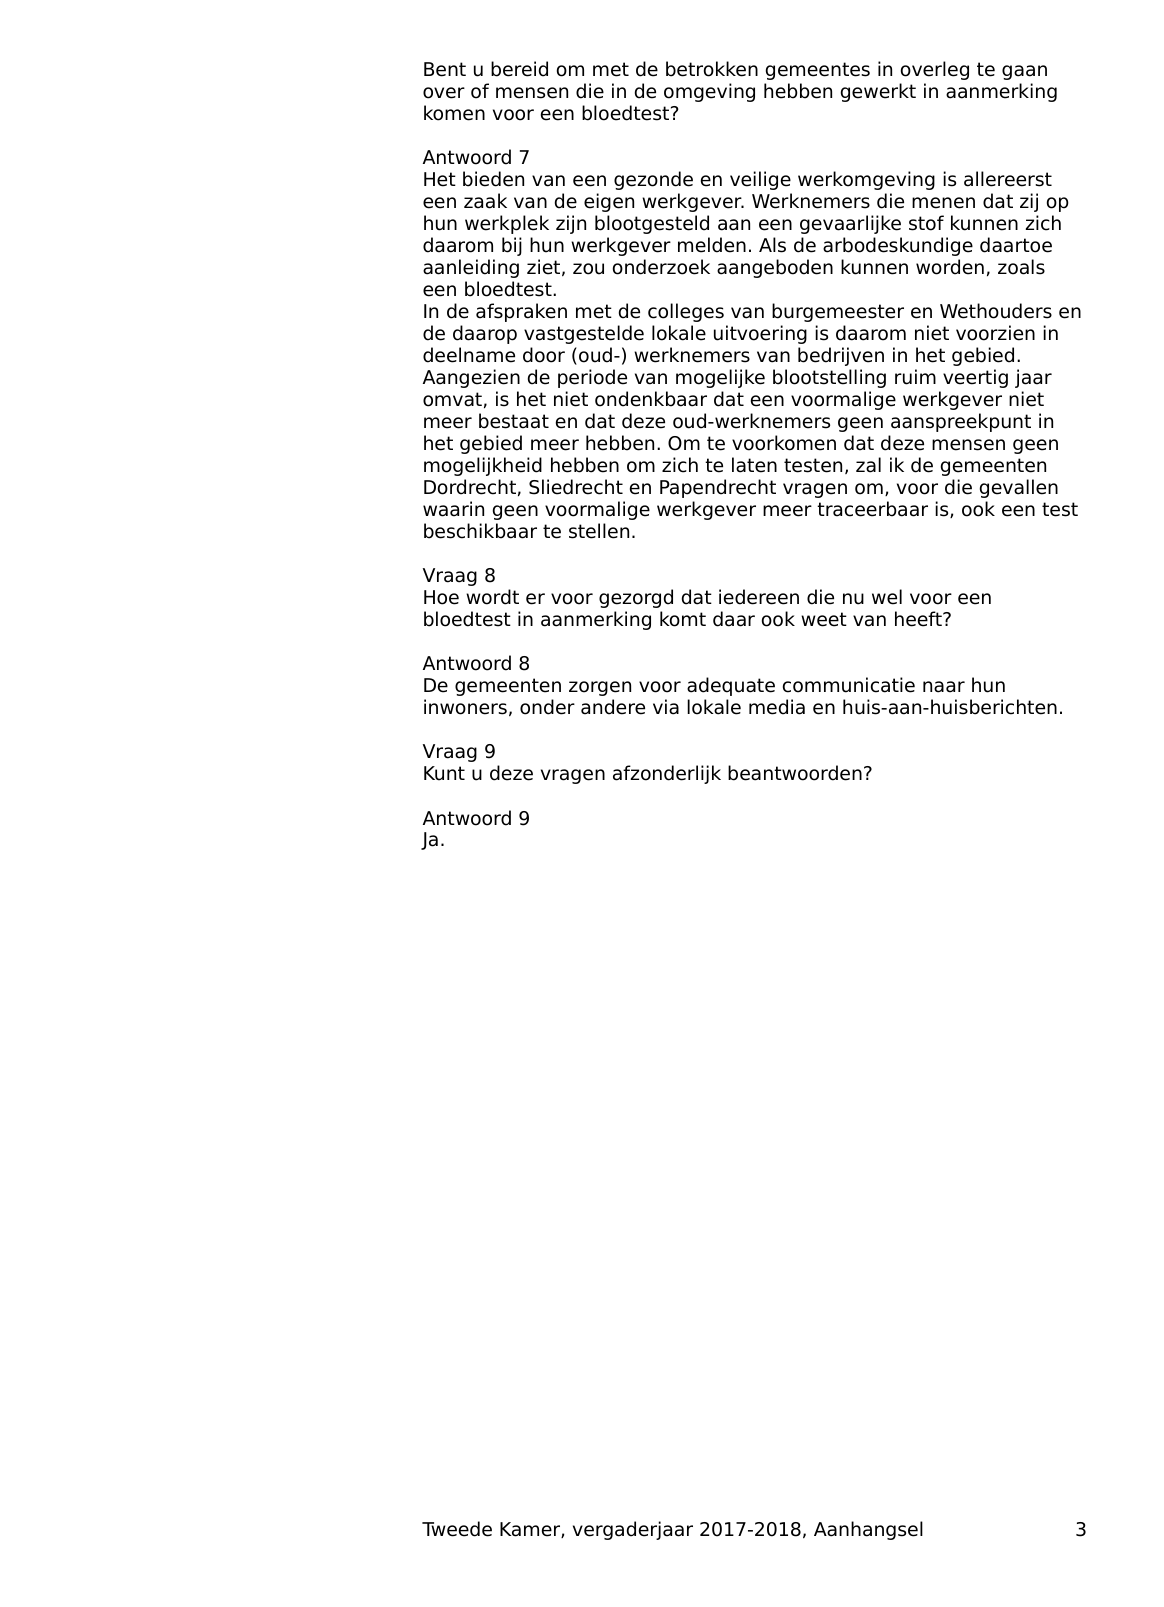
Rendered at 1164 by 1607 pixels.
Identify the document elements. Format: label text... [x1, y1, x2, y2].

text Vraag 9 [422, 741, 1087, 763]
text Het bieden van een gezonde en veilige werkomgeving is allereerst een zaak van de eigen werkgever. Werknemers die menen dat zij op hun werkplek zijn blootgesteld aan een gevaarlijke stof kunnen zich daarom bij hun werkgever melden. Als de arbodeskundige daartoe aanleiding ziet, zou onderzoek aangeboden kunnen worden, zoals een bloedtest. [422, 169, 1087, 301]
text Aangezien de periode van mogelijke blootstelling ruim veertig jaar omvat, is het niet ondenkbaar dat een voormalige werkgever niet meer bestaat en dat deze oud-werknemers geen aanspreekpunt in het gebied meer hebben. Om te voorkomen dat deze mensen geen mogelijkheid hebben om zich te laten testen, zal ik de gemeenten Dordrecht, Sliedrecht en Papendrecht vragen om, voor die gevallen waarin geen voormalige werkgever meer traceerbaar is, ook een test beschikbaar te stellen. [422, 367, 1087, 543]
text Bent u bereid om met de betrokken gemeentes in overleg te gaan over of mensen die in de omgeving hebben gewerkt in aanmerking komen voor een bloedtest? [422, 59, 1087, 125]
text Vraag 8 [422, 565, 1087, 587]
text In de afspraken met de colleges van burgemeester en Wethouders en de daarop vastgestelde lokale uitvoering is daarom niet voorzien in deelname door (oud-) werknemers van bedrijven in het gebied. [422, 301, 1087, 367]
text De gemeenten zorgen voor adequate communicatie naar hun inwoners, onder andere via lokale media en huis-aan-huisberichten. [422, 675, 1087, 719]
text Antwoord 8 [422, 653, 1087, 675]
text Kunt u deze vragen afzonderlijk beantwoorden? [422, 763, 1087, 785]
text Antwoord 7 [422, 147, 1087, 169]
text Antwoord 9 [422, 807, 1087, 829]
text Ja. [422, 829, 1087, 851]
text Hoe wordt er voor gezorgd dat iedereen die nu wel voor een bloedtest in aanmerking komt daar ook weet van heeft? [422, 587, 1087, 631]
